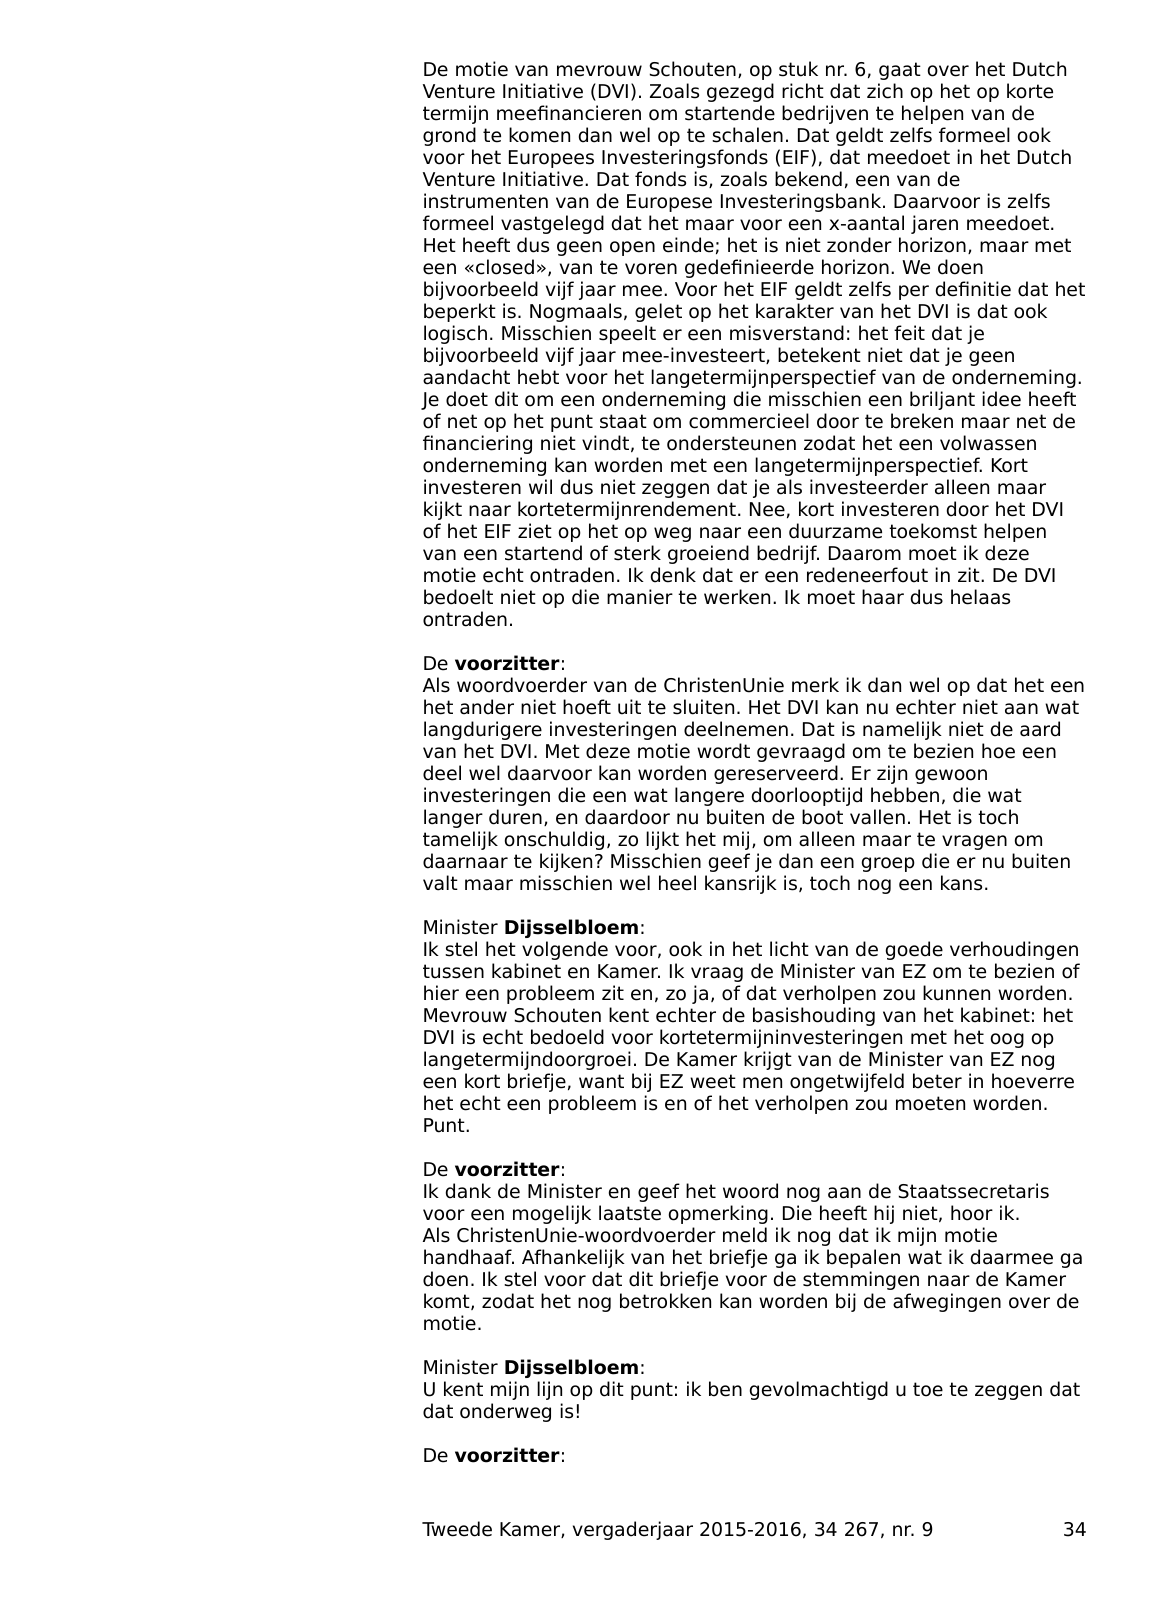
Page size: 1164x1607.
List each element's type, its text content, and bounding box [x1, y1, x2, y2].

text Als woordvoerder van de ChristenUnie merk ik dan wel op dat het een het ander niet hoeft uit te sluiten. Het DVI kan nu echter niet aan wat langdurigere investeringen deelnemen. Dat is namelijk niet de aard van het DVI. Met deze motie wordt gevraagd om te bezien hoe een deel wel daarvoor kan worden gereserveerd. Er zijn gewoon investeringen die een wat langere doorlooptijd hebben, die wat langer duren, en daardoor nu buiten de boot vallen. Het is toch tamelijk onschuldig, zo lijkt het mij, om alleen maar te vragen om daarnaar te kijken? Misschien geef je dan een groep die er nu buiten valt maar misschien wel heel kansrijk is, toch nog een kans. [422, 675, 1087, 894]
text De voorzitter: [422, 653, 1087, 675]
text De voorzitter: [422, 1445, 1087, 1467]
text U kent mijn lijn op dit punt: ik ben gevolmachtigd u toe te zeggen dat dat onderweg is! [422, 1379, 1087, 1423]
text Ik dank de Minister en geef het woord nog aan de Staatssecretaris voor een mogelijk laatste opmerking. Die heeft hij niet, hoor ik. [422, 1181, 1087, 1224]
text Minister Dijsselbloem: [422, 1357, 1087, 1379]
text Als ChristenUnie-woordvoerder meld ik nog dat ik mijn motie handhaaf. Afhankelijk van het briefje ga ik bepalen wat ik daarmee ga doen. Ik stel voor dat dit briefje voor de stemmingen naar de Kamer komt, zodat het nog betrokken kan worden bij de afwegingen over de motie. [422, 1224, 1087, 1334]
text De motie van mevrouw Schouten, op stuk nr. 6, gaat over het Dutch Venture Initiative (DVI). Zoals gezegd richt dat zich op het op korte termijn meefinancieren om startende bedrijven te helpen van de grond te komen dan wel op te schalen. Dat geldt zelfs formeel ook voor het Europees Investeringsfonds (EIF), dat meedoet in het Dutch Venture Initiative. Dat fonds is, zoals bekend, een van de instrumenten van de Europese Investeringsbank. Daarvoor is zelfs formeel vastgelegd dat het maar voor een x-aantal jaren meedoet. Het heeft dus geen open einde; het is niet zonder horizon, maar met een «closed», van te voren gedefinieerde horizon. We doen bijvoorbeeld vijf jaar mee. Voor het EIF geldt zelfs per definitie dat het beperkt is. Nogmaals, gelet op het karakter van het DVI is dat ook logisch. Misschien speelt er een misverstand: het feit dat je bijvoorbeeld vijf jaar mee-investeert, betekent niet dat je geen aandacht hebt voor het langetermijnperspectief van de onderneming. Je doet dit om een onderneming die misschien een briljant idee heeft of net op het punt staat om commercieel door te breken maar net de financiering niet vindt, te ondersteunen zodat het een volwassen onderneming kan worden met een langetermijnperspectief. Kort investeren wil dus niet zeggen dat je als investeerder alleen maar kijkt naar kortetermijnrendement. Nee, kort investeren door het DVI of het EIF ziet op het op weg naar een duurzame toekomst helpen van een startend of sterk groeiend bedrijf. Daarom moet ik deze motie echt ontraden. Ik denk dat er een redeneerfout in zit. De DVI bedoelt niet op die manier te werken. Ik moet haar dus helaas ontraden. [422, 59, 1087, 631]
text De voorzitter: [422, 1159, 1087, 1181]
text Ik stel het volgende voor, ook in het licht van de goede verhoudingen tussen kabinet en Kamer. Ik vraag de Minister van EZ om te bezien of hier een probleem zit en, zo ja, of dat verholpen zou kunnen worden. Mevrouw Schouten kent echter de basishouding van het kabinet: het DVI is echt bedoeld voor kortetermijninvesteringen met het oog op langetermijndoorgroei. De Kamer krijgt van de Minister van EZ nog een kort briefje, want bij EZ weet men ongetwijfeld beter in hoeverre het echt een probleem is en of het verholpen zou moeten worden. Punt. [422, 939, 1087, 1136]
text Minister Dijsselbloem: [422, 917, 1087, 939]
